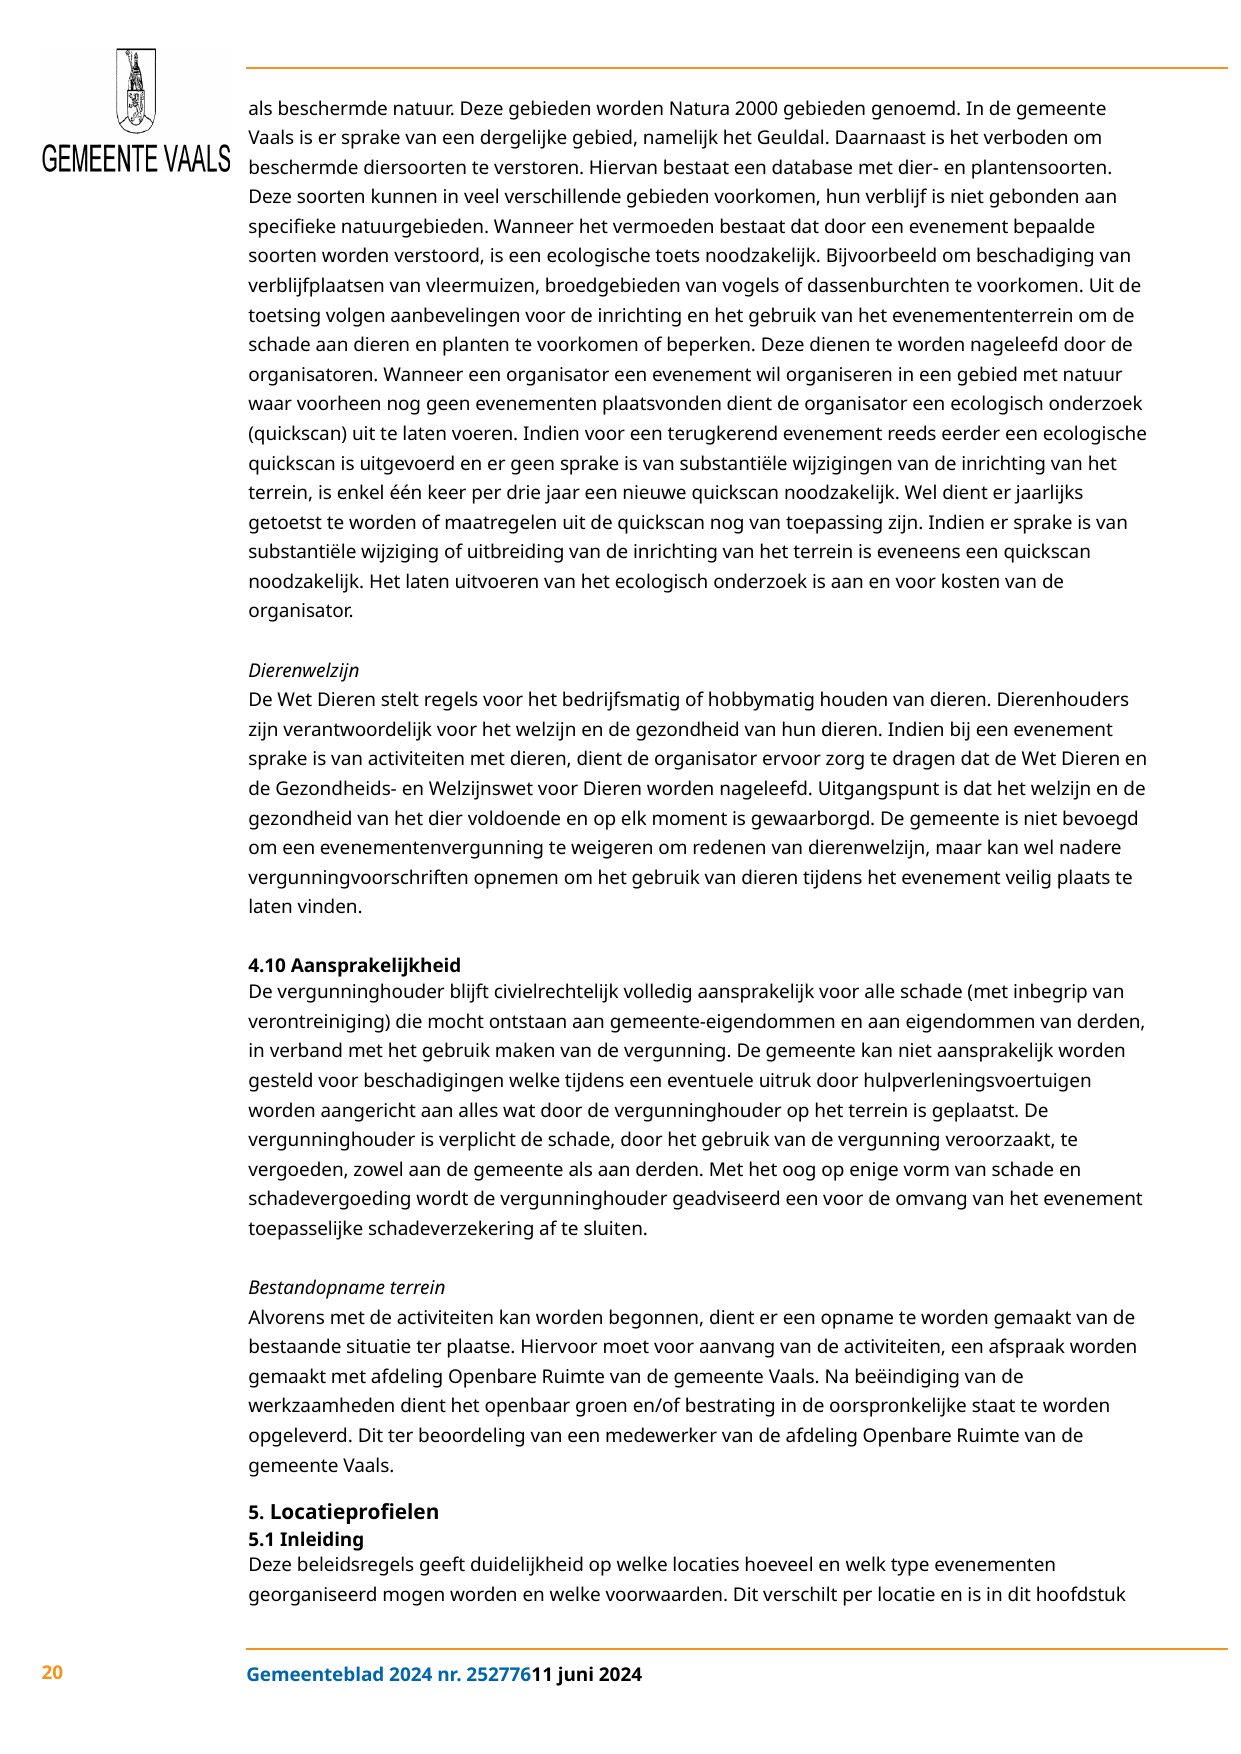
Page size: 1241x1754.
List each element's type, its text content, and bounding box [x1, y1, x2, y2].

text 5.1 Inleiding [248, 1526, 1152, 1552]
text De vergunninghouder blijft civielrechtelijk volledig aansprakelijk voor alle schade (met inbegrip van verontreiniging) die mocht ontstaan aan gemeente-eigendommen en aan eigendommen van derden, in verband met het gebruik maken van de vergunning. De gemeente kan niet aansprakelijk worden gesteld voor beschadigingen welke tijdens een eventuele uitruk door hulpverleningsvoertuigen worden aangericht aan alles wat door de vergunninghouder op het terrein is geplaatst. De vergunninghouder is verplicht de schade, door het gebruik van de vergunning veroorzaakt, te vergoeden, zowel aan de gemeente als aan derden. Met het oog op enige vorm van schade en schadevergoeding wordt de vergunninghouder geadviseerd een voor de omvang van het evenement toepasselijke schadeverzekering af te sluiten. [248, 978, 1152, 1241]
text De Wet Dieren stelt regels voor het bedrijfsmatig of hobbymatig houden van dieren. Dierenhouders zijn verantwoordelijk voor het welzijn en de gezondheid van hun dieren. Indien bij een evenement sprake is van activiteiten met dieren, dient de organisator ervoor zorg te dragen dat de Wet Dieren en de Gezondheids- en Welzijnswet voor Dieren worden nageleefd. Uitgangspunt is dat het welzijn en de gezondheid van het dier voldoende en op elk moment is gewaarborgd. De gemeente is niet bevoegd om een evenementenvergunning te weigeren om redenen van dierenwelzijn, maar kan wel nadere vergunningvoorschriften opnemen om het gebruik van dieren tijdens het evenement veilig plaats te laten vinden. [248, 686, 1152, 919]
text Deze beleidsregels geeft duidelijkheid op welke locaties hoeveel en welk type evenementen georganiseerd mogen worden en welke voorwaarden. Dit verschilt per locatie en is in dit hoofdstuk [248, 1552, 1152, 1607]
text Alvorens met de activiteiten kan worden begonnen, dient er een opname te worden gemaakt van de bestaande situatie ter plaatse. Hiervoor moet voor aanvang van de activiteiten, een afspraak worden gemaakt met afdeling Openbare Ruimte van de gemeente Vaals. Na beëindiging van de werkzaamheden dient het openbaar groen en/of bestrating in de oorspronkelijke staat te worden opgeleverd. Dit ter beoordeling van een medewerker van de afdeling Openbare Ruimte van de gemeente Vaals. [248, 1304, 1152, 1477]
picture [41, 47, 231, 172]
text Dierenwelzijn [248, 657, 1152, 683]
text Bestandopname terrein [248, 1274, 1152, 1300]
text als beschermde natuur. Deze gebieden worden Natura 2000 gebieden genoemd. In de gemeente Vaals is er sprake van een dergelijke gebied, namelijk het Geuldal. Daarnaast is het verboden om beschermde diersoorten te verstoren. Hiervan bestaat een database met dier- en plantensoorten. Deze soorten kunnen in veel verschillende gebieden voorkomen, hun verblijf is niet gebonden aan specifieke natuurgebieden. Wanneer het vermoeden bestaat dat door een evenement bepaalde soorten worden verstoord, is een ecologische toets noodzakelijk. Bijvoorbeeld om beschadiging van verblijfplaatsen van vleermuizen, broedgebieden van vogels of dassenburchten te voorkomen. Uit de toetsing volgen aanbevelingen voor de inrichting en het gebruik van het evenemententerrein om de schade aan dieren en planten te voorkomen of beperken. Deze dienen te worden nageleefd door de organisatoren. Wanneer een organisator een evenement wil organiseren in een gebied met natuur waar voorheen nog geen evenementen plaatsvonden dient de organisator een ecologisch onderzoek (quickscan) uit te laten voeren. Indien voor een terugkerend evenement reeds eerder een ecologische quickscan is uitgevoerd en er geen sprake is van substantiële wijzigingen van de inrichting van het terrein, is enkel één keer per drie jaar een nieuwe quickscan noodzakelijk. Wel dient er jaarlijks getoetst te worden of maatregelen uit de quickscan nog van toepassing zijn. Indien er sprake is van substantiële wijziging of uitbreiding van de inrichting van het terrein is eveneens een quickscan noodzakelijk. Het laten uitvoeren van het ecologisch onderzoek is aan en voor kosten van de organisator. [248, 95, 1152, 623]
text 5. Locatieprofielen [248, 1497, 1152, 1526]
text 4.10 Aansprakelijkheid [248, 953, 1152, 978]
